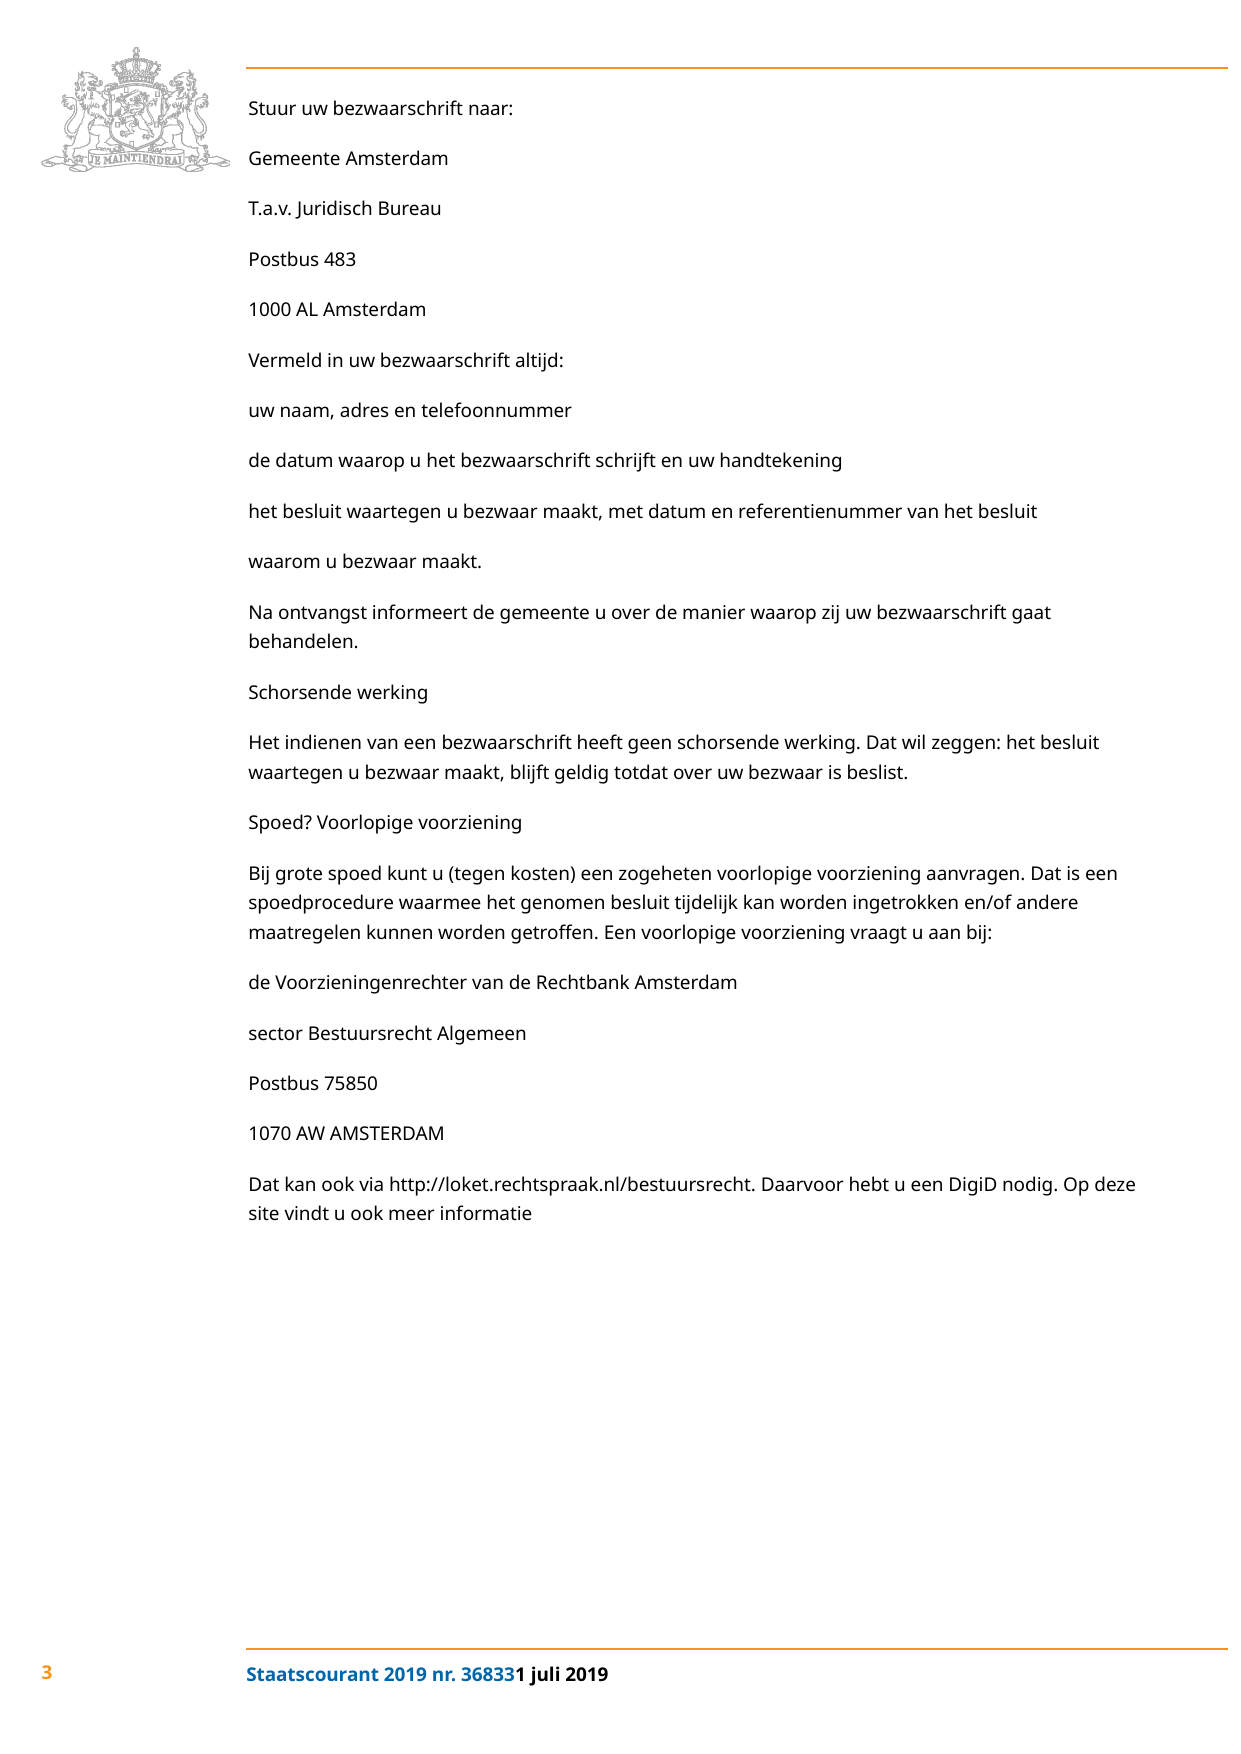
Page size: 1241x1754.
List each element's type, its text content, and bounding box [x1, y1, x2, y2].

text 1000 AL Amsterdam [248, 296, 1152, 322]
text Gemeente Amsterdam [248, 145, 1152, 171]
text sector Bestuursrecht Algemeen [248, 1020, 1152, 1046]
text Postbus 483 [248, 246, 1152, 272]
text waarom u bezwaar maakt. [248, 548, 1152, 574]
text Bij grote spoed kunt u (tegen kosten) een zogeheten voorlopige voorziening aanvragen. Dat is een spoedprocedure waarmee het genomen besluit tijdelijk kan worden ingetrokken en/of andere maatregelen kunnen worden getroffen. Een voorlopige voorziening vraagt u aan bij: [248, 860, 1152, 945]
picture [41, 47, 231, 172]
text Vermeld in uw bezwaarschrift altijd: [248, 347, 1152, 373]
text Na ontvangst informeert de gemeente u over de manier waarop zij uw bezwaarschrift gaat behandelen. [248, 599, 1152, 654]
text de datum waarop u het bezwaarschrift schrijft en uw handtekening [248, 448, 1152, 473]
text Het indienen van een bezwaarschrift heeft geen schorsende werking. Dat wil zeggen: het besluit waartegen u bezwaar maakt, blijft geldig totdat over uw bezwaar is beslist. [248, 729, 1152, 785]
text het besluit waartegen u bezwaar maakt, met datum en referentienummer van het besluit [248, 498, 1152, 524]
text de Voorzieningenrechter van de Rechtbank Amsterdam [248, 969, 1152, 995]
text Spoed? Voorlopige voorziening [248, 809, 1152, 835]
text T.a.v. Juridisch Bureau [248, 196, 1152, 221]
text Dat kan ook via http://loket.rechtspraak.nl/bestuursrecht. Daarvoor hebt u een DigiD nodig. Op deze site vindt u ook meer informatie [248, 1171, 1152, 1226]
text Stuur uw bezwaarschrift naar: [248, 95, 1152, 121]
text Schorsende werking [248, 679, 1152, 705]
text Postbus 75850 [248, 1070, 1152, 1096]
text 1070 AW AMSTERDAM [248, 1121, 1152, 1146]
text uw naam, adres en telefoonnummer [248, 397, 1152, 423]
